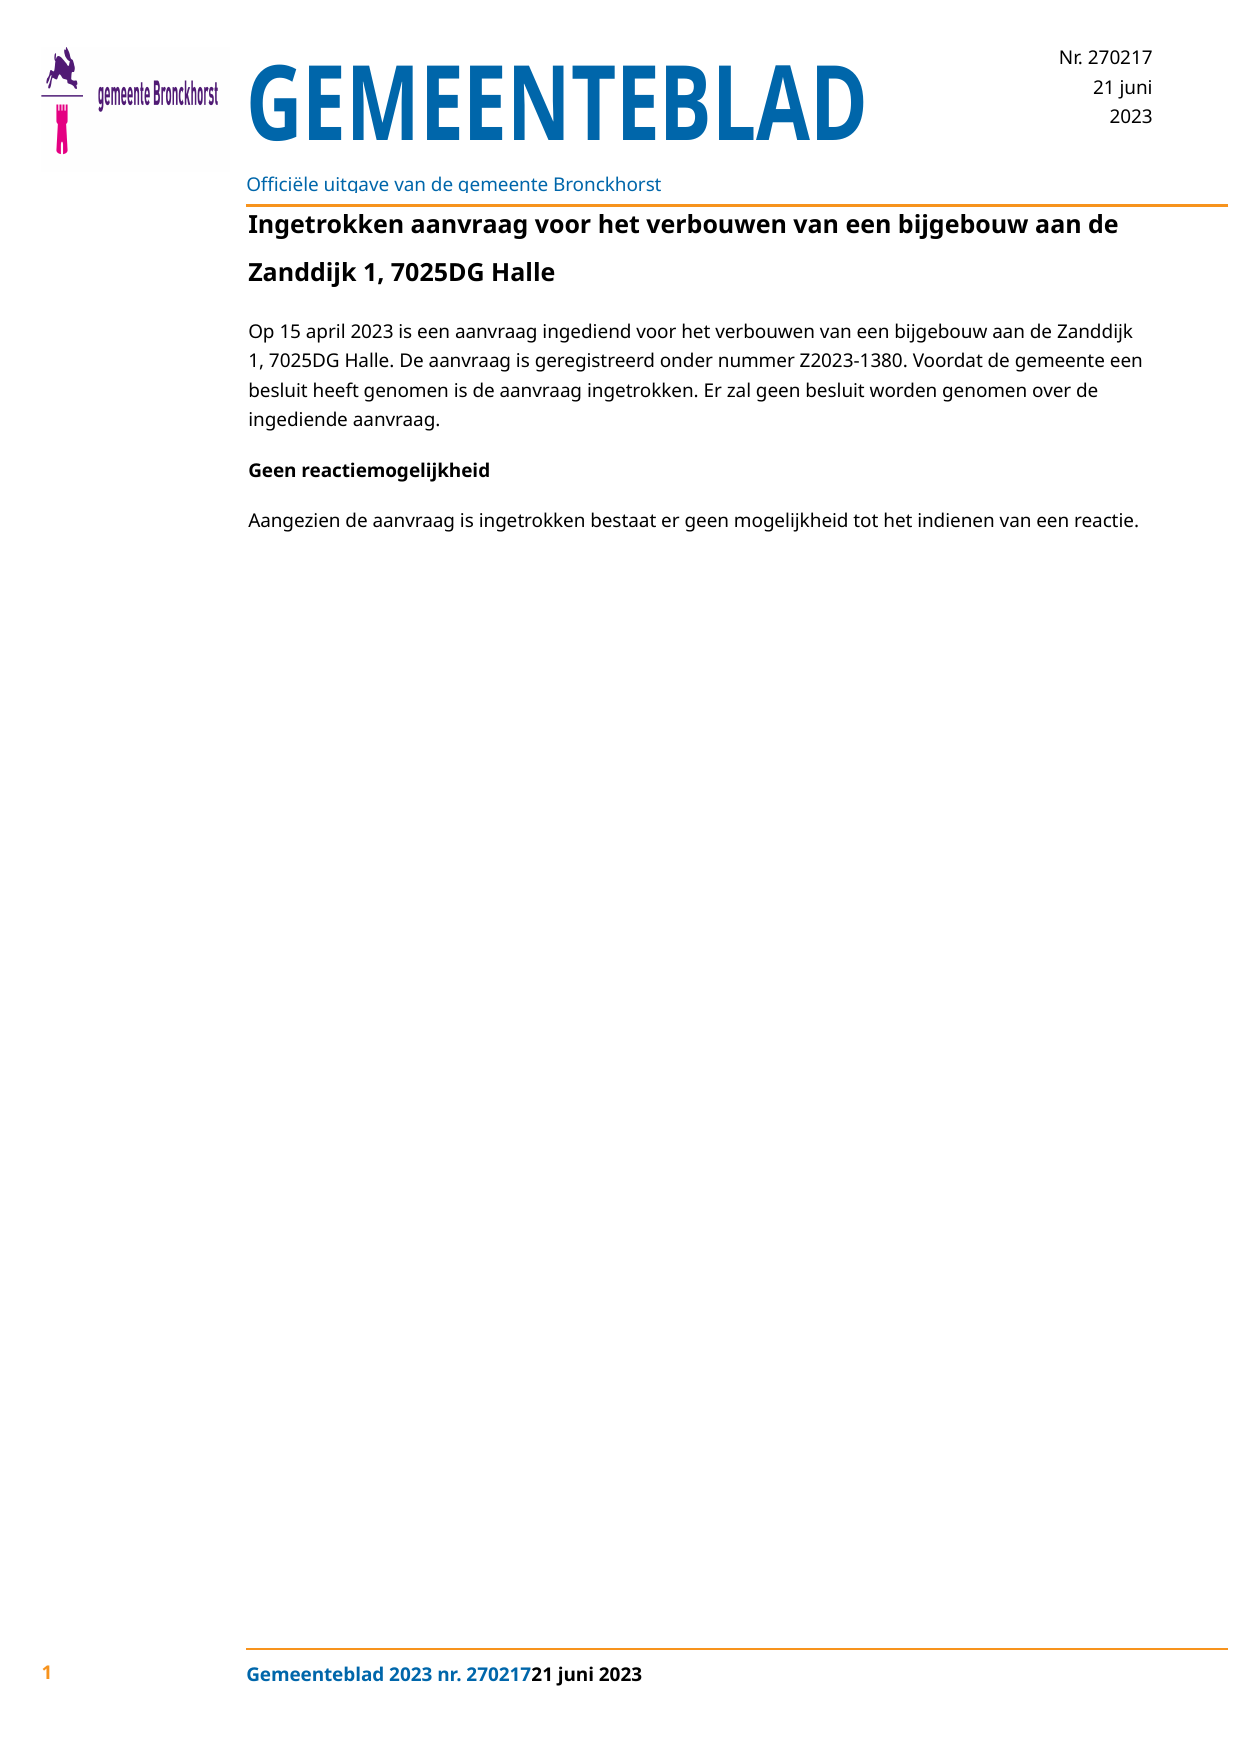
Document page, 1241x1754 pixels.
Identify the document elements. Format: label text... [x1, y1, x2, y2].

text Aangezien de aanvraag is ingetrokken bestaat er geen mogelijkheid tot het indienen van een reactie. [248, 507, 1152, 533]
picture [41, 47, 231, 172]
text Op 15 april 2023 is een aanvraag ingediend voor het verbouwen van een bijgebouw aan de Zanddijk 1, 7025DG Halle. De aanvraag is geregistreerd onder nummer Z2023-1380. Voordat de gemeente een besluit heeft genomen is de aanvraag ingetrokken. Er zal geen besluit worden genomen over de ingediende aanvraag. [248, 318, 1152, 432]
text Ingetrokken aanvraag voor het verbouwen van een bijgebouw aan de Zanddijk 1, 7025DG Halle [248, 207, 1152, 288]
text Geen reactiemogelijkheid [248, 457, 1152, 483]
